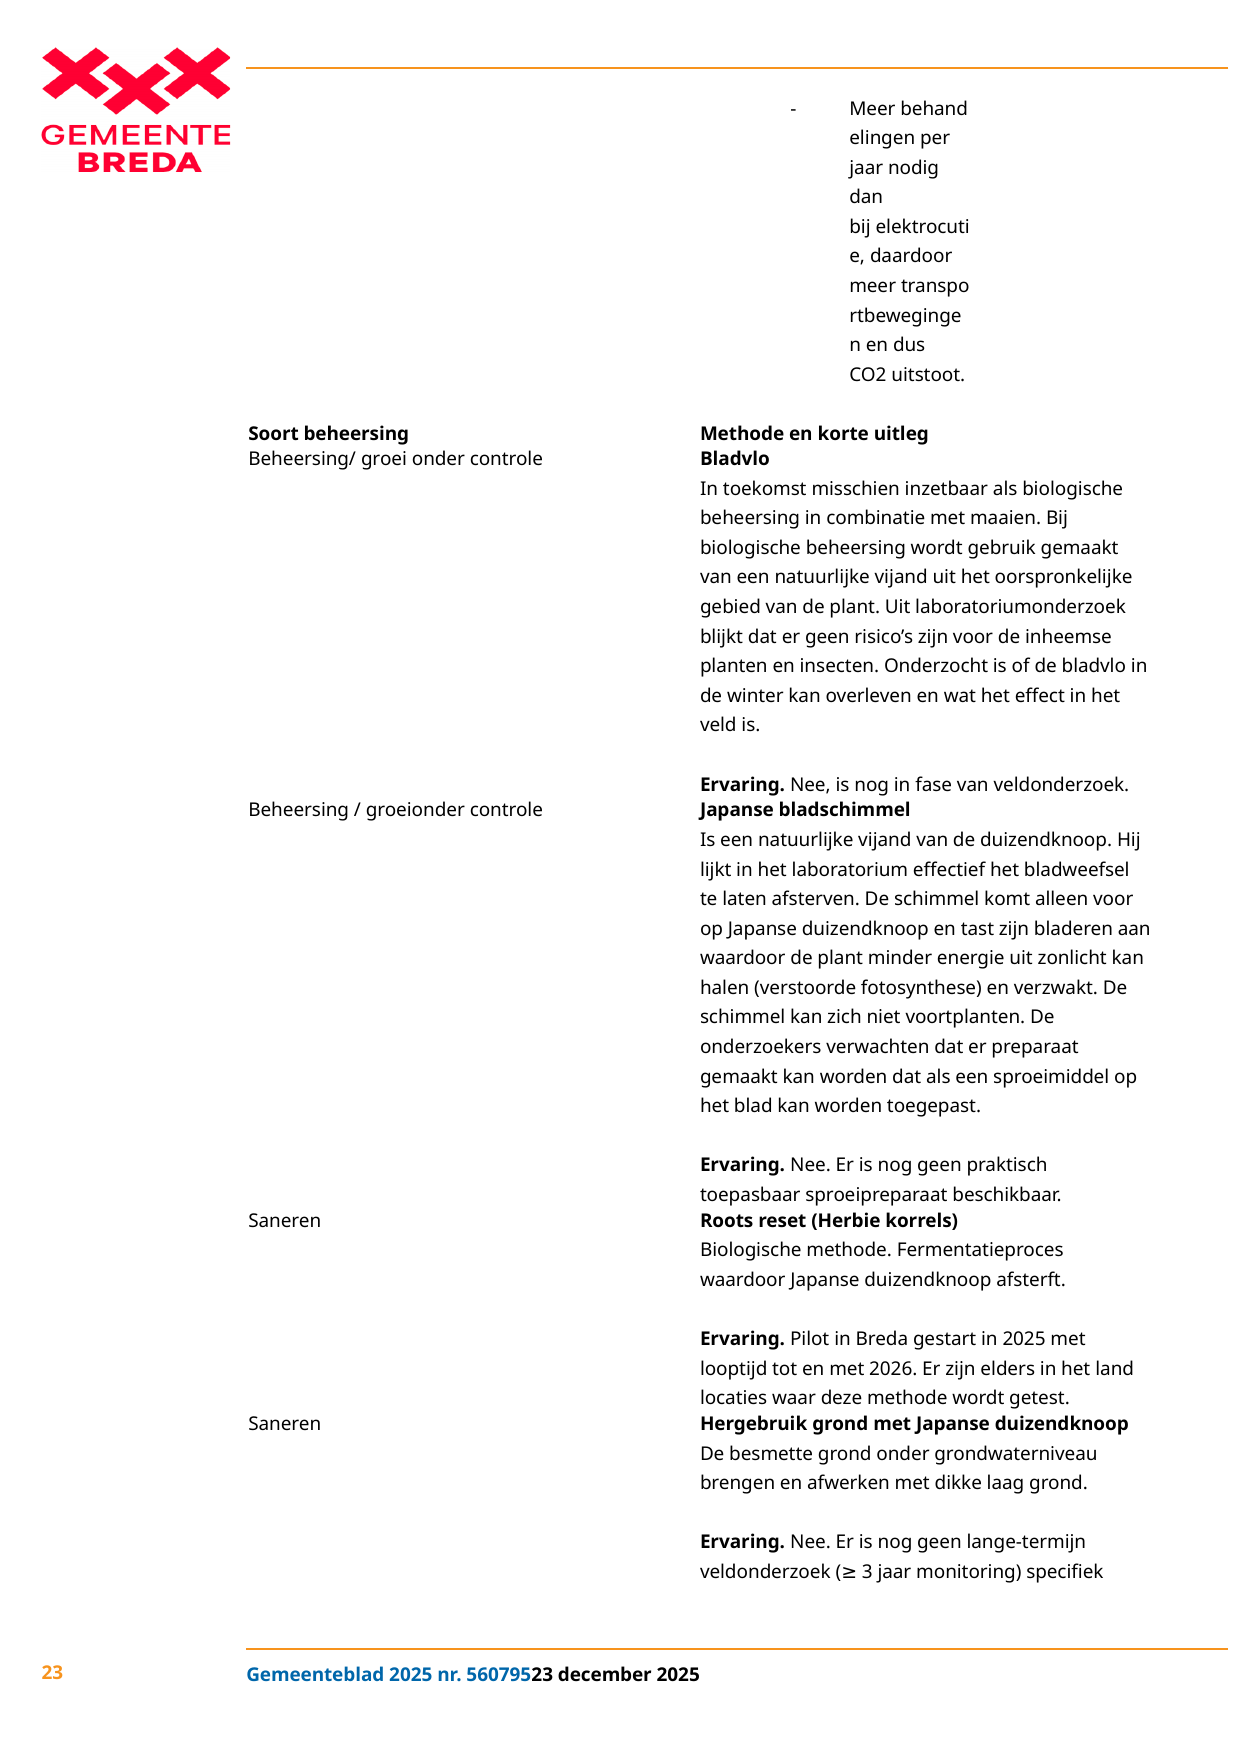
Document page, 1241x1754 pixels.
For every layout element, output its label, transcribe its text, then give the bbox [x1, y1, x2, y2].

picture [41, 47, 231, 172]
table_cell Beheersing/ groei onder controle [248, 445, 700, 797]
table_cell Hergebruik grond met Japanse duizendknoop De besmette grond onder grondwaterniveau brengen en afwerken met dikke laag grond. Ervaring. Nee. Er is nog geen lange-termijn veldonderzoek (≥ 3 jaar monitoring) specifiek [700, 1410, 1152, 1584]
table_cell [971, 95, 1152, 387]
table_cell Roots reset (Herbie korrels) Biologische methode. Fermentatieproces waardoor Japanse duizendknoop afsterft. Ervaring. Pilot in Breda gestart in 2025 met looptijd tot en met 2026. Er zijn elders in het land locaties waar deze methode wordt getest. [700, 1207, 1152, 1410]
table_cell Saneren [248, 1207, 700, 1410]
table_cell [609, 95, 790, 387]
table_cell Beheersing / groeionder controle [248, 797, 700, 1207]
table_cell Saneren [248, 1410, 700, 1584]
table_header Soort beheersing [248, 420, 700, 445]
table_cell Japanse bladschimmel Is een natuurlijke vijand van de duizendknoop. Hij lijkt in het laboratorium effectief het bladweefsel te laten afsterven. De schimmel komt alleen voor op Japanse duizendknoop en tast zijn bladeren aan waardoor de plant minder energie uit zonlicht kan halen (verstoorde fotosynthese) en verzwakt. De schimmel kan zich niet voortplanten. De onderzoekers verwachten dat er preparaat gemaakt kan worden dat als een sproeimiddel op het blad kan worden toegepast. Ervaring. Nee. Er is nog geen praktisch toepasbaar sproeipreparaat beschikbaar. [700, 797, 1152, 1207]
table_cell [248, 95, 429, 387]
table_cell Bladvlo In toekomst misschien inzetbaar als biologische beheersing in combinatie met maaien. Bij biologische beheersing wordt gebruik gemaakt van een natuurlijke vijand uit het oorspronkelijke gebied van de plant. Uit laboratoriumonderzoek blijkt dat er geen risico’s zijn voor de inheemse planten en insecten. Onderzocht is of de bladvlo in de winter kan overleven en wat het effect in het veld is. Ervaring. Nee, is nog in fase van veldonderzoek. [700, 445, 1152, 797]
table_header Methode en korte uitleg [700, 420, 1152, 445]
table_cell Meer behandelingen per jaar nodig dan bij elektrocutie, daardoor meer transportbewegingen en dus CO2 uitstoot. [790, 95, 971, 387]
table_cell [429, 95, 609, 387]
